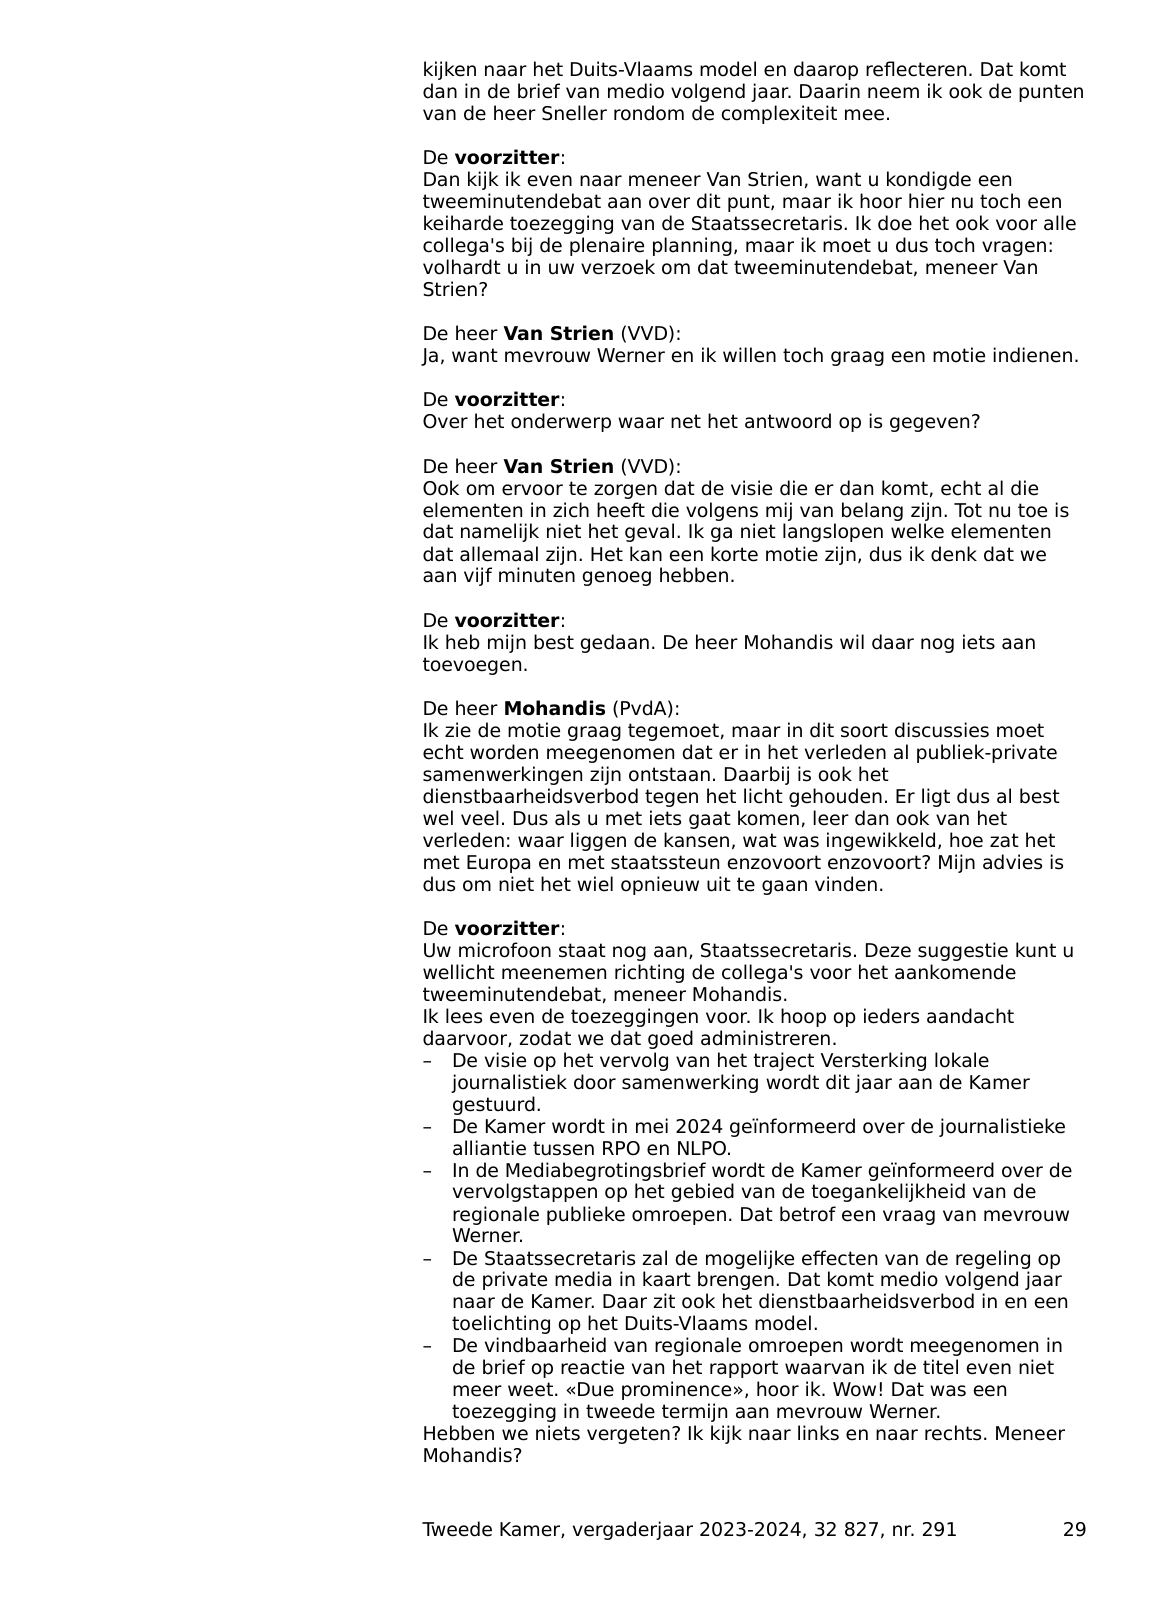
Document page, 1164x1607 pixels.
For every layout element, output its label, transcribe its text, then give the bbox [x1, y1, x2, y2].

text – De vindbaarheid van regionale omroepen wordt meegenomen in de brief op reactie van het rapport waarvan ik de titel even niet meer weet. «Due prominence», hoor ik. Wow! Dat was een toezegging in tweede termijn aan mevrouw Werner. [422, 1335, 1087, 1423]
text De voorzitter: [422, 918, 1087, 940]
text Ik zie de motie graag tegemoet, maar in dit soort discussies moet echt worden meegenomen dat er in het verleden al publiek-private samenwerkingen zijn ontstaan. Daarbij is ook het dienstbaarheidsverbod tegen het licht gehouden. Er ligt dus al best wel veel. Dus als u met iets gaat komen, leer dan ook van het verleden: waar liggen de kansen, wat was ingewikkeld, hoe zat het met Europa en met staatssteun enzovoort enzovoort? Mijn advies is dus om niet het wiel opnieuw uit te gaan vinden. [422, 720, 1087, 896]
text De voorzitter: [422, 147, 1087, 169]
text Uw microfoon staat nog aan, Staatssecretaris. Deze suggestie kunt u wellicht meenemen richting de collega's voor het aankomende tweeminutendebat, meneer Mohandis. [422, 940, 1087, 1006]
text – De Staatssecretaris zal de mogelijke effecten van de regeling op de private media in kaart brengen. Dat komt medio volgend jaar naar de Kamer. Daar zit ook het dienstbaarheidsverbod in en een toelichting op het Duits-Vlaams model. [422, 1247, 1087, 1335]
text De heer Van Strien (VVD): [422, 456, 1087, 477]
text Dan kijk ik even naar meneer Van Strien, want u kondigde een tweeminutendebat aan over dit punt, maar ik hoor hier nu toch een keiharde toezegging van de Staatssecretaris. Ik doe het ook voor alle collega's bij de plenaire planning, maar ik moet u dus toch vragen: volhardt u in uw verzoek om dat tweeminutendebat, meneer Van Strien? [422, 169, 1087, 301]
text Hebben we niets vergeten? Ik kijk naar links en naar rechts. Meneer Mohandis? [422, 1423, 1087, 1467]
text De voorzitter: [422, 609, 1087, 632]
text Over het onderwerp waar net het antwoord op is gegeven? [422, 411, 1087, 433]
text De heer Van Strien (VVD): [422, 323, 1087, 345]
text – De Kamer wordt in mei 2024 geïnformeerd over de journalistieke alliantie tussen RPO en NLPO. [422, 1116, 1087, 1159]
text Ook om ervoor te zorgen dat de visie die er dan komt, echt al die elementen in zich heeft die volgens mij van belang zijn. Tot nu toe is dat namelijk niet het geval. Ik ga niet langslopen welke elementen dat allemaal zijn. Het kan een korte motie zijn, dus ik denk dat we aan vijf minuten genoeg hebben. [422, 477, 1087, 587]
text Ik heb mijn best gedaan. De heer Mohandis wil daar nog iets aan toevoegen. [422, 632, 1087, 676]
text Ik lees even de toezeggingen voor. Ik hoop op ieders aandacht daarvoor, zodat we dat goed administreren. [422, 1006, 1087, 1049]
text Ja, want mevrouw Werner en ik willen toch graag een motie indienen. [422, 345, 1087, 367]
text – In de Mediabegrotingsbrief wordt de Kamer geïnformeerd over de vervolgstappen op het gebied van de toegankelijkheid van de regionale publieke omroepen. Dat betrof een vraag van mevrouw Werner. [422, 1159, 1087, 1247]
text kijken naar het Duits-Vlaams model en daarop reflecteren. Dat komt dan in de brief van medio volgend jaar. Daarin neem ik ook de punten van de heer Sneller rondom de complexiteit mee. [422, 59, 1087, 125]
text De voorzitter: [422, 389, 1087, 411]
text – De visie op het vervolg van het traject Versterking lokale journalistiek door samenwerking wordt dit jaar aan de Kamer gestuurd. [422, 1049, 1087, 1116]
text De heer Mohandis (PvdA): [422, 698, 1087, 720]
